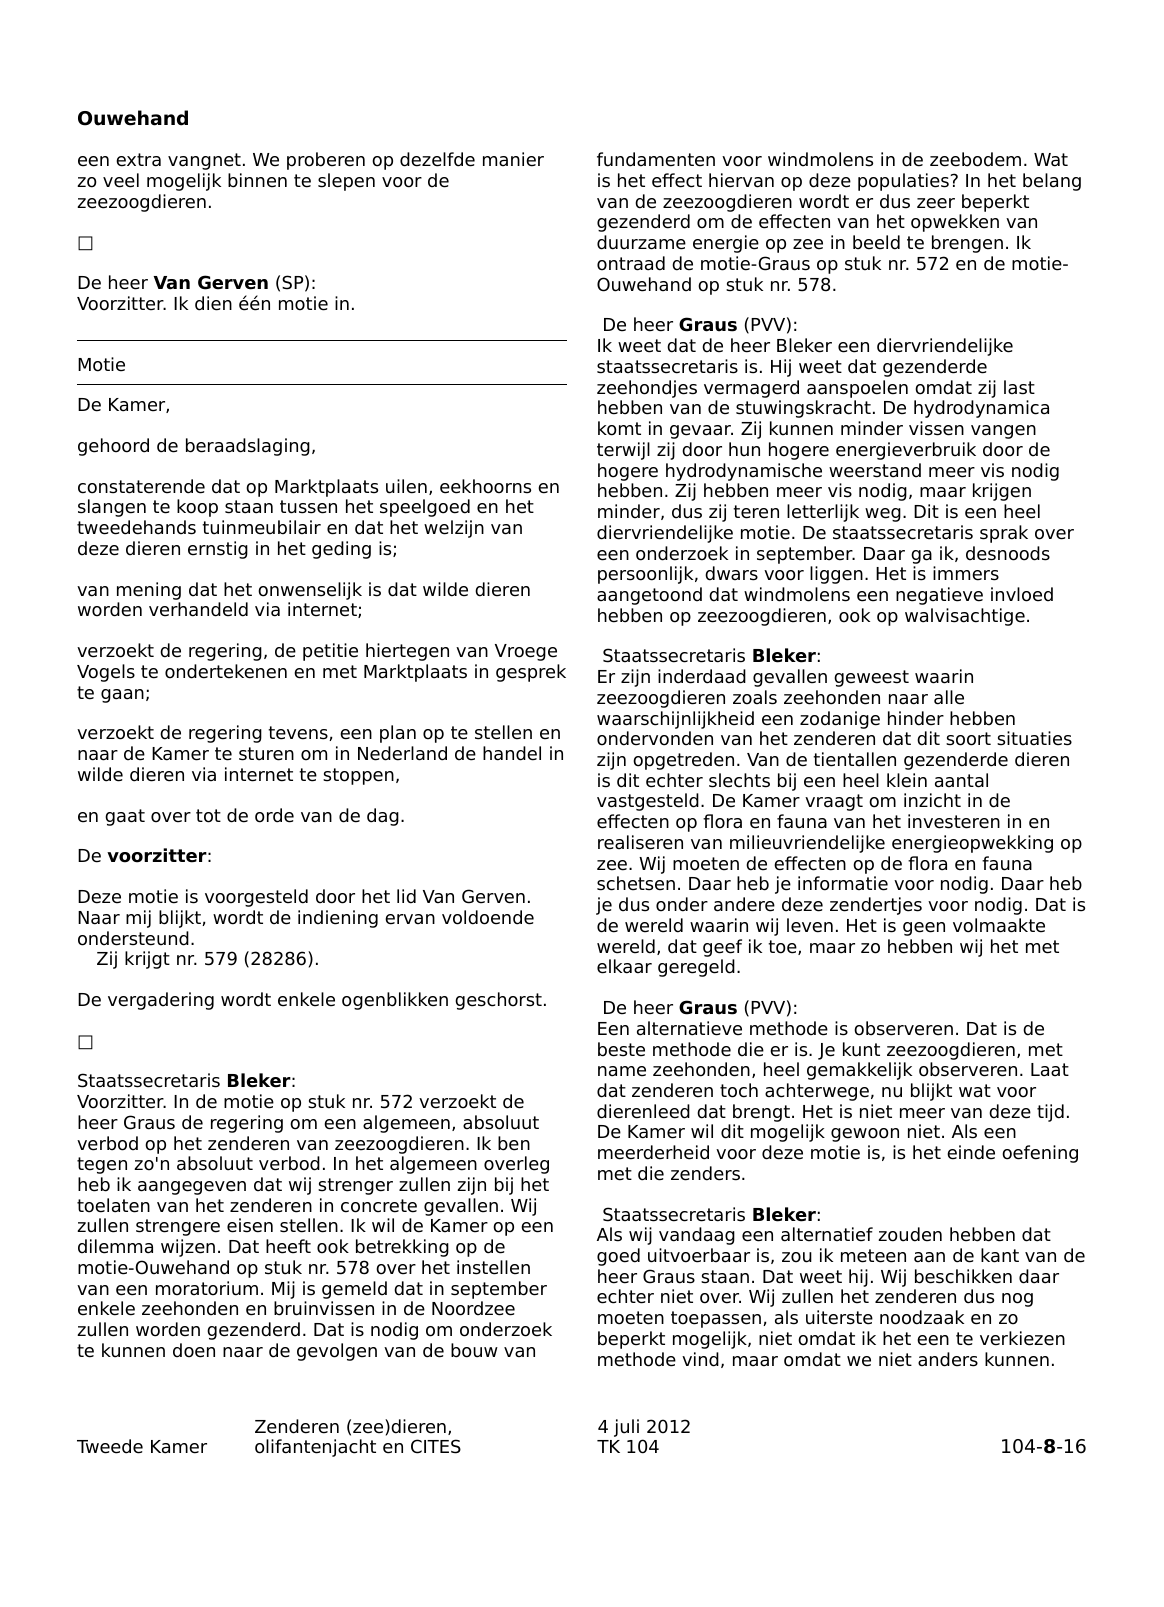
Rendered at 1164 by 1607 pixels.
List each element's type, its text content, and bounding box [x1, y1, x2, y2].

text De heer Graus (PVV): [596, 315, 1087, 336]
text Staatssecretaris Bleker: [596, 1204, 1087, 1225]
text Motie [77, 354, 567, 375]
text Ik weet dat de heer Bleker een diervriendelijke staatssecretaris is. Hij weet dat gezenderde zeehondjes vermagerd aanspoelen omdat zij last hebben van de stuwingskracht. De hydrodynamica komt in gevaar. Zij kunnen minder vissen vangen terwijl zij door hun hogere energieverbruik door de hogere hydrodynamische weerstand meer vis nodig hebben. Zij hebben meer vis nodig, maar krijgen minder, dus zij teren letterlijk weg. Dit is een heel diervriendelijke motie. De staatssecretaris sprak over een onderzoek in september. Daar ga ik, desnoods persoonlijk, dwars voor liggen. Het is immers aangetoond dat windmolens een negatieve invloed hebben op zeezoogdieren, ook op walvisachtige. [596, 336, 1087, 626]
text Een alternatieve methode is observeren. Dat is de beste methode die er is. Je kunt zeezoogdieren, met name zeehonden, heel gemakkelijk observeren. Laat dat zenderen toch achterwege, nu blijkt wat voor dierenleed dat brengt. Het is niet meer van deze tijd. De Kamer wil dit mogelijk gewoon niet. Als een meerderheid voor deze motie is, is het einde oefening met die zenders. [596, 1019, 1087, 1184]
text Zij krijgt nr. 579 (28286). [77, 949, 567, 970]
text Er zijn inderdaad gevallen geweest waarin zeezoogdieren zoals zeehonden naar alle waarschijnlijkheid een zodanige hinder hebben ondervonden van het zenderen dat dit soort situaties zijn opgetreden. Van de tientallen gezenderde dieren is dit echter slechts bij een heel klein aantal vastgesteld. De Kamer vraagt om inzicht in de effecten op flora en fauna van het investeren in en realiseren van milieuvriendelijke energieopwekking op zee. Wij moeten de effecten op de flora en fauna schetsen. Daar heb je informatie voor nodig. Daar heb je dus onder andere deze zendertjes voor nodig. Dat is de wereld waarin wij leven. Het is geen volmaakte wereld, dat geef ik toe, maar zo hebben wij het met elkaar geregeld. [596, 667, 1087, 978]
text gehoord de beraadslaging, [77, 436, 567, 457]
text Staatssecretaris Bleker: [596, 646, 1087, 667]
text De heer Graus (PVV): [596, 998, 1087, 1019]
text constaterende dat op Marktplaats uilen, eekhoorns en slangen te koop staan tussen het speelgoed en het tweedehands tuinmeubilair en dat het welzijn van deze dieren ernstig in het geding is; [77, 477, 567, 559]
text van mening dat het onwenselijk is dat wilde dieren worden verhandeld via internet; [77, 579, 567, 621]
text Staatssecretaris Bleker: [77, 1071, 567, 1092]
text en gaat over tot de orde van de dag. [77, 805, 567, 826]
text verzoekt de regering, de petitie hiertegen van Vroege Vogels te ondertekenen en met Marktplaats in gesprek te gaan; [77, 641, 567, 703]
text Als wij vandaag een alternatief zouden hebben dat goed uitvoerbaar is, zou ik meteen aan de kant van de heer Graus staan. Dat weet hij. Wij beschikken daar echter niet over. Wij zullen het zenderen dus nog moeten toepassen, als uiterste noodzaak en zo beperkt mogelijk, niet omdat ik het een te verkiezen methode vind, maar omdat we niet anders kunnen. [596, 1225, 1087, 1370]
text De Kamer, [77, 395, 567, 416]
text De voorzitter: [77, 846, 567, 867]
text De vergadering wordt enkele ogenblikken geschorst. [77, 990, 567, 1011]
text een extra vangnet. We proberen op dezelfde manier zo veel mogelijk binnen te slepen voor de zeezoogdieren. [77, 150, 567, 212]
text □ [77, 1031, 567, 1051]
text Voorzitter. Ik dien één motie in. [77, 294, 567, 314]
text verzoekt de regering tevens, een plan op te stellen en naar de Kamer te sturen om in Nederland de handel in wilde dieren via internet te stoppen, [77, 723, 567, 785]
text □ [77, 232, 567, 253]
text De heer Van Gerven (SP): [77, 273, 567, 294]
text Deze motie is voorgesteld door het lid Van Gerven. Naar mij blijkt, wordt de indiening ervan voldoende ondersteund. [77, 887, 567, 949]
text Voorzitter. In de motie op stuk nr. 572 verzoekt de heer Graus de regering om een algemeen, absoluut verbod op het zenderen van zeezoogdieren. Ik ben tegen zo'n absoluut verbod. In het algemeen overleg heb ik aangegeven dat wij strenger zullen zijn bij het toelaten van het zenderen in concrete gevallen. Wij zullen strengere eisen stellen. Ik wil de Kamer op een dilemma wijzen. Dat heeft ook betrekking op de motie-Ouwehand op stuk nr. 578 over het instellen van een moratorium. Mij is gemeld dat in september enkele zeehonden en bruinvissen in de Noordzee zullen worden gezenderd. Dat is nodig om onderzoek te kunnen doen naar de gevolgen van de bouw van [77, 1092, 567, 1361]
text fundamenten voor windmolens in de zeebodem. Wat is het effect hiervan op deze populaties? In het belang van de zeezoogdieren wordt er dus zeer beperkt gezenderd om de effecten van het opwekken van duurzame energie op zee in beeld te brengen. Ik ontraad de motie-Graus op stuk nr. 572 en de motie-Ouwehand op stuk nr. 578. [596, 150, 1087, 295]
